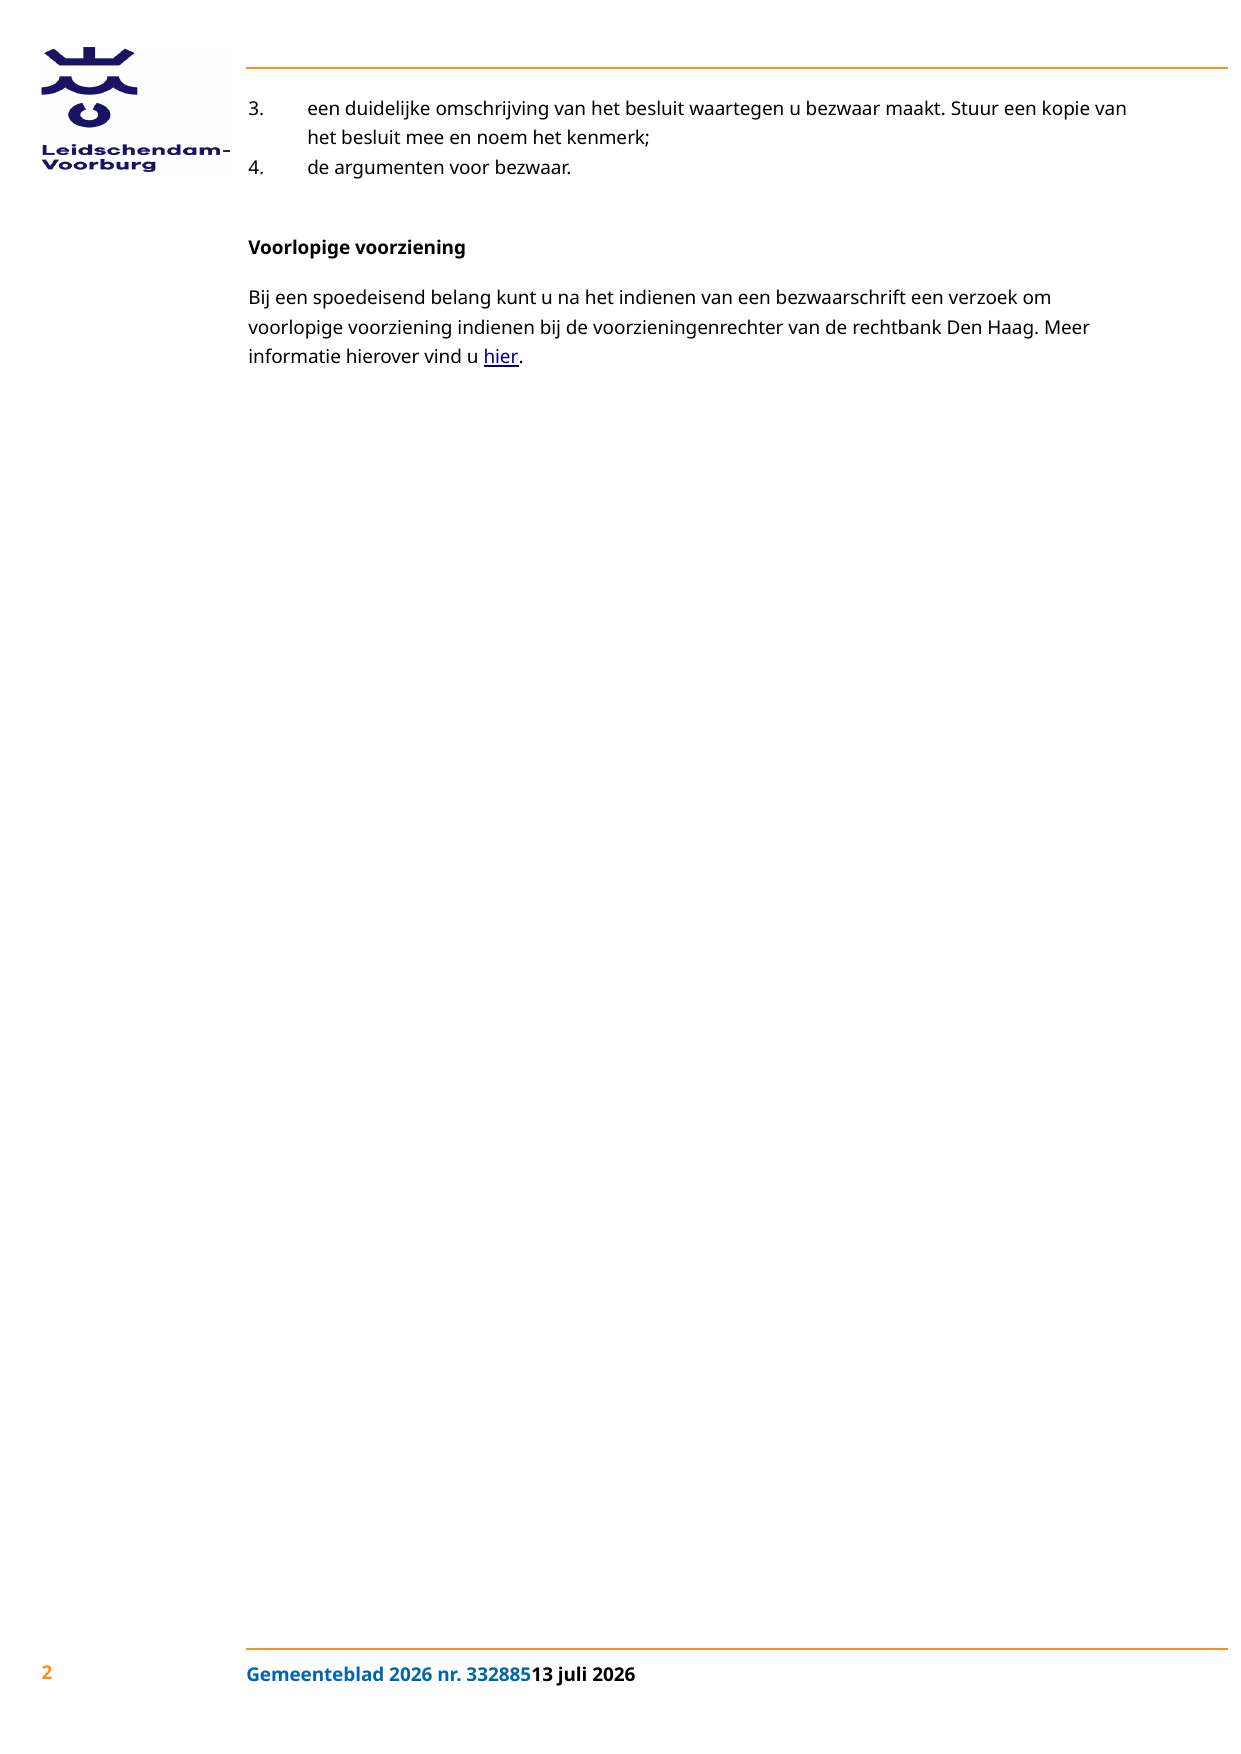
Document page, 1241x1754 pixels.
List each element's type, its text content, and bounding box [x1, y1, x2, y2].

list een duidelijke omschrijving van het besluit waartegen u bezwaar maakt. Stuur een kopie van het besluit mee en noem het kenmerk; [248, 95, 1152, 150]
picture [41, 47, 231, 172]
text Voorlopige voorziening [248, 234, 1152, 260]
list de argumenten voor bezwaar. [248, 154, 1152, 180]
text Bij een spoedeisend belang kunt u na het indienen van een bezwaarschrift een verzoek om voorlopige voorziening indienen bij de voorzieningenrechter van de rechtbank Den Haag. Meer informatie hierover vind u hier. [248, 284, 1152, 369]
